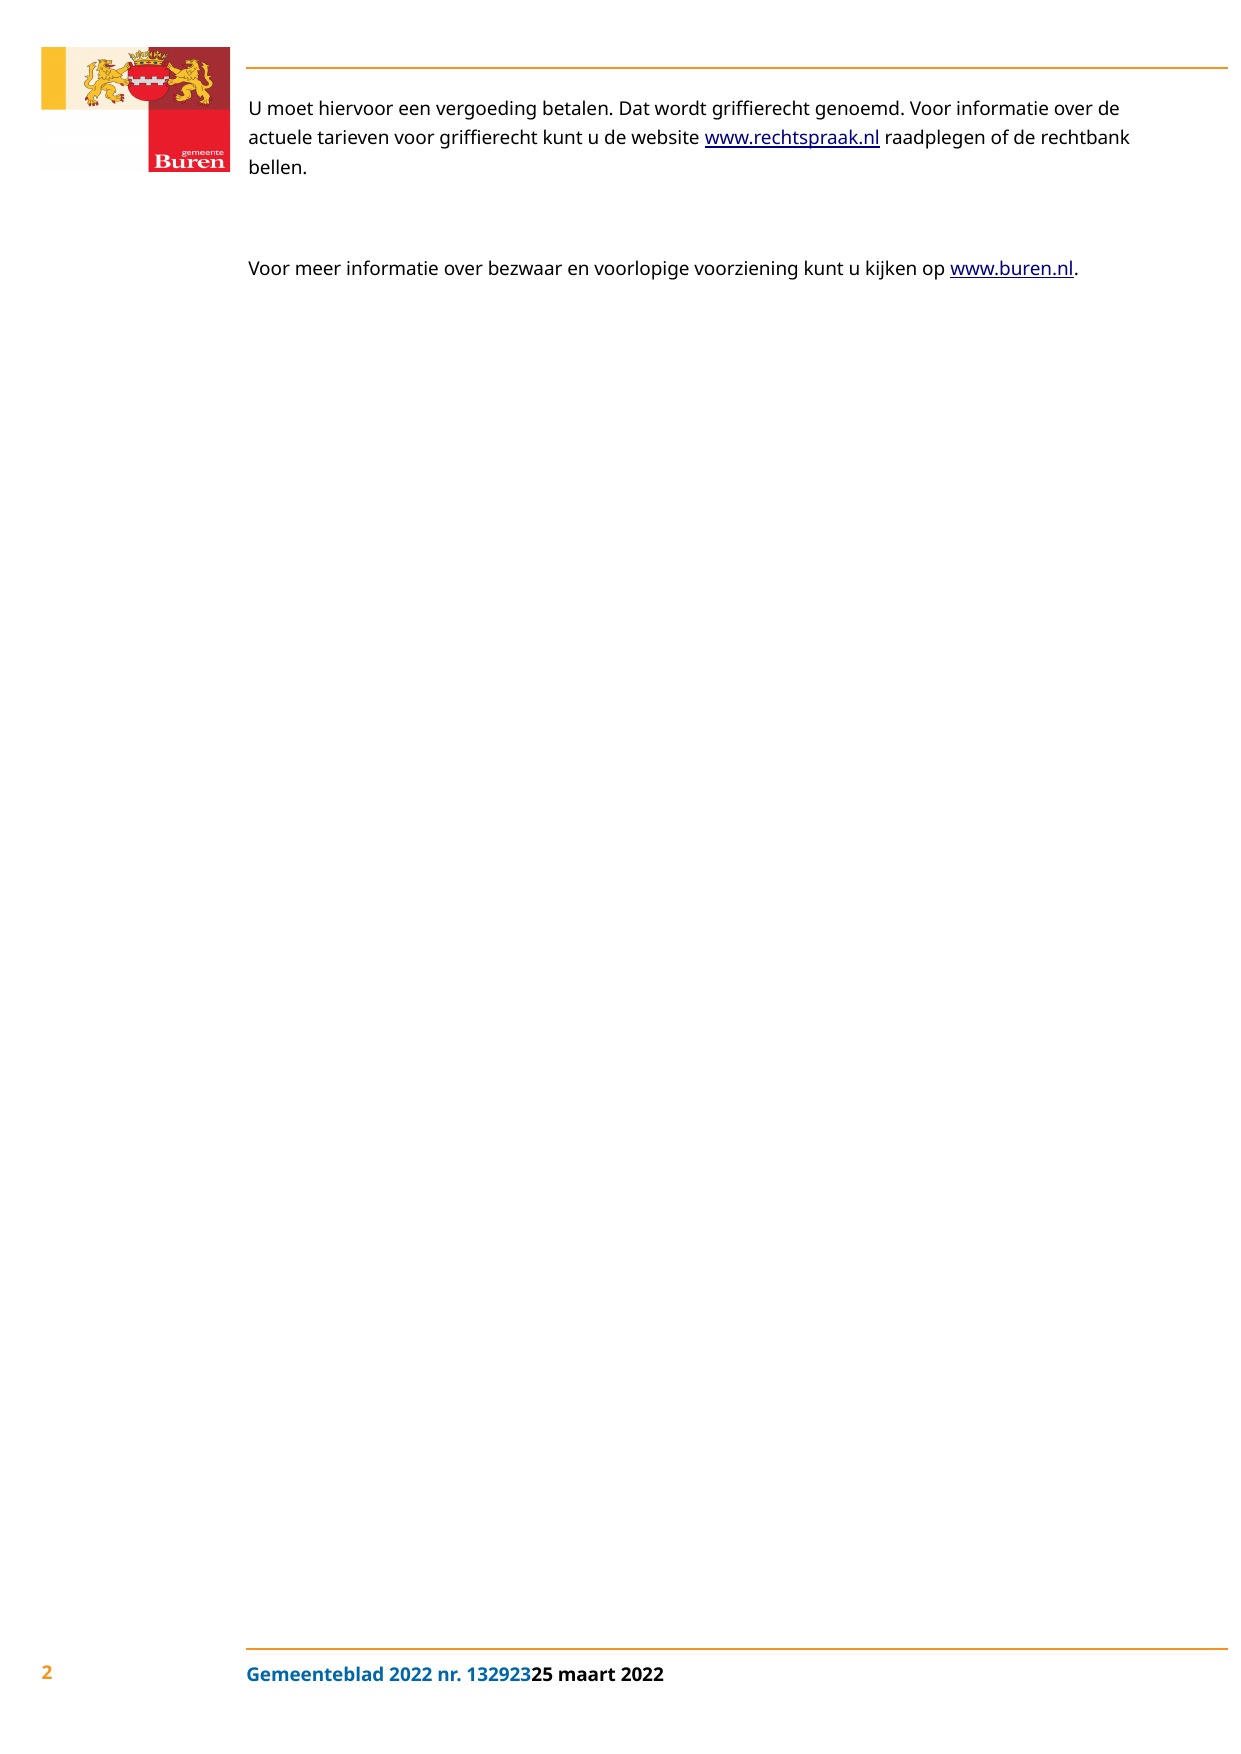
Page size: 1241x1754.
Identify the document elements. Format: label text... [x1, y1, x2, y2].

text Voor meer informatie over bezwaar en voorlopige voorziening kunt u kijken op www.buren.nl. [248, 255, 1152, 281]
picture [41, 47, 231, 172]
text U moet hiervoor een vergoeding betalen. Dat wordt griffierecht genoemd. Voor informatie over de actuele tarieven voor griffierecht kunt u de website www.rechtspraak.nl raadplegen of de rechtbank bellen. [248, 95, 1152, 180]
